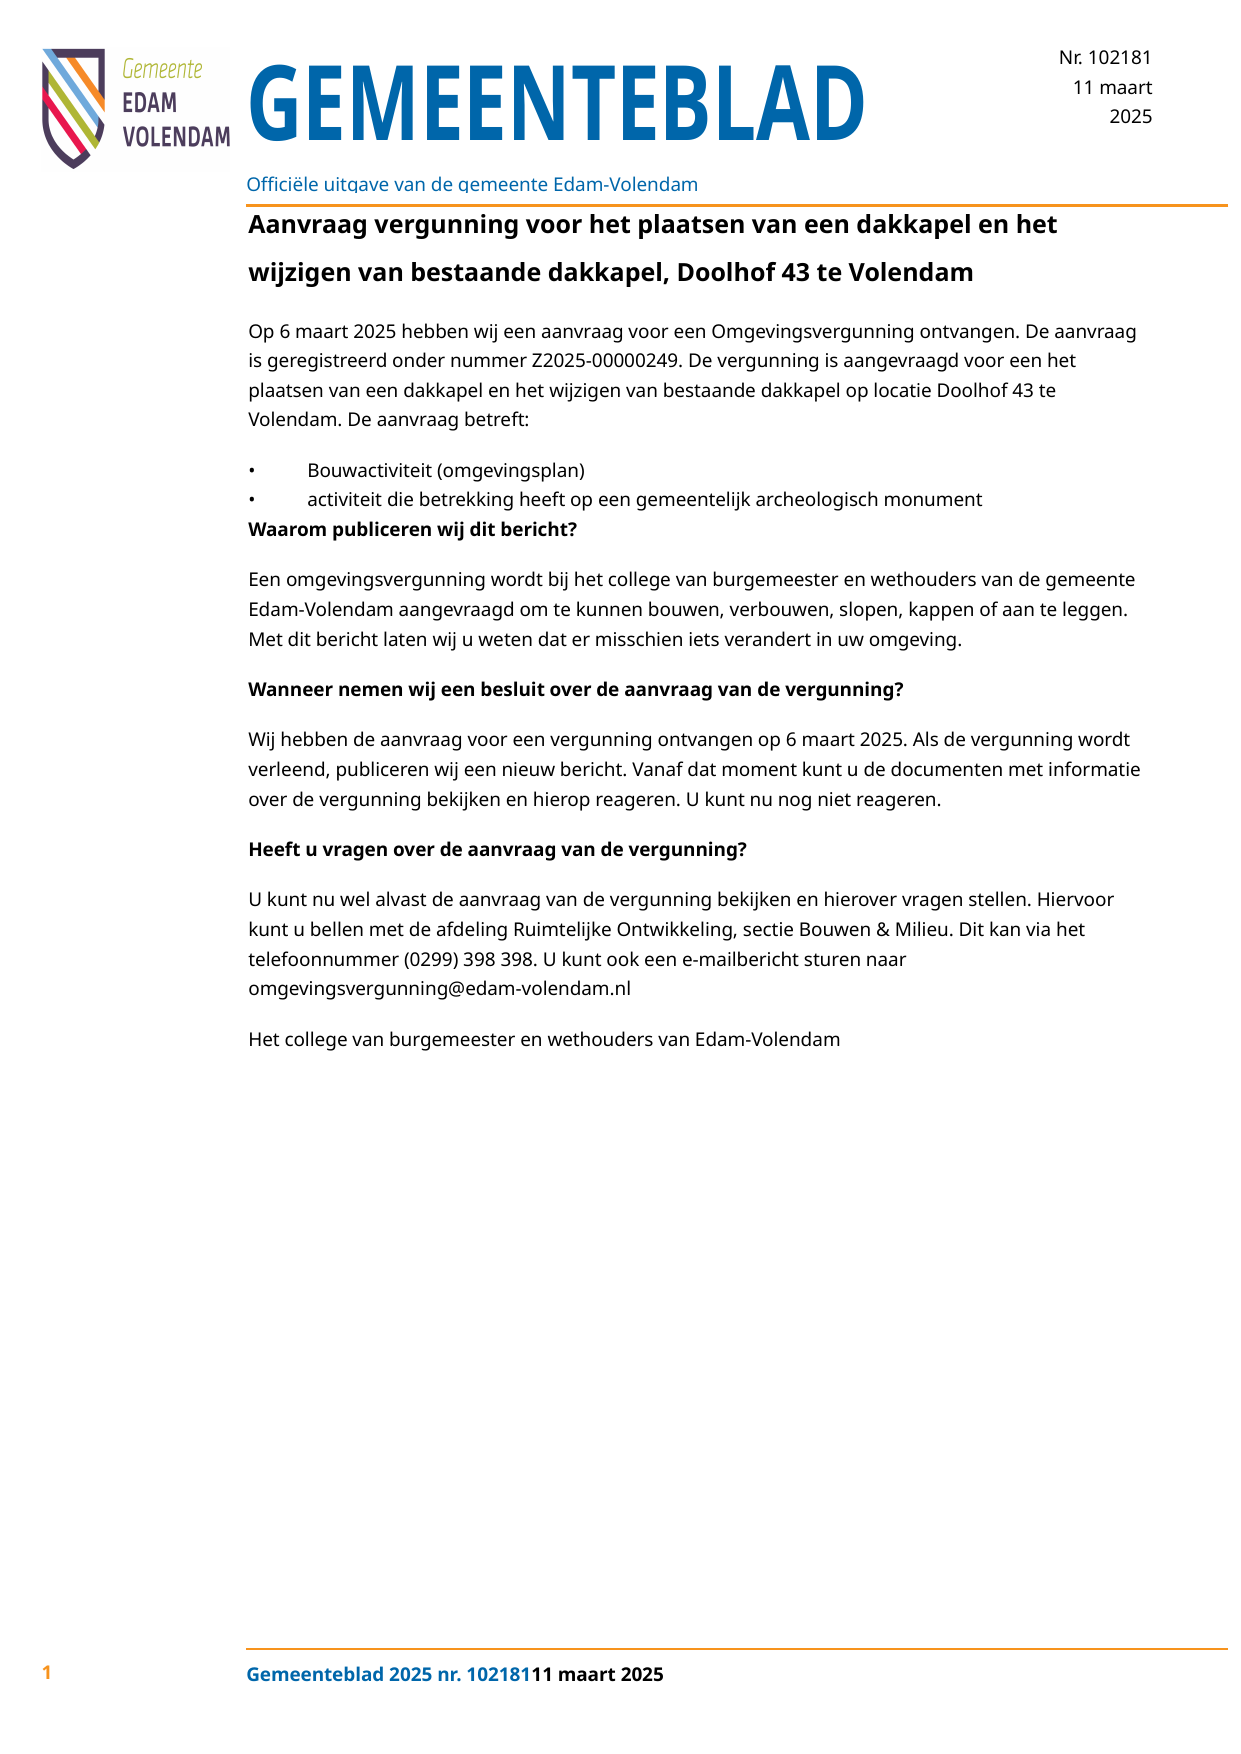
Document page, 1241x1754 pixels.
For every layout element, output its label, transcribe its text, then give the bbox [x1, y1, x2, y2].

list activiteit die betrekking heeft op een gemeentelijk archeologisch monument [248, 487, 1152, 512]
list Bouwactiviteit (omgevingsplan) [248, 457, 1152, 483]
text Heeft u vragen over de aanvraag van de vergunning? [248, 836, 1152, 862]
text Wij hebben de aanvraag voor een vergunning ontvangen op 6 maart 2025. Als de vergunning wordt verleend, publiceren wij een nieuw bericht. Vanaf dat moment kunt u de documenten met informatie over de vergunning bekijken en hierop reageren. U kunt nu nog niet reageren. [248, 727, 1152, 812]
text Waarom publiceren wij dit bericht? [248, 516, 1152, 542]
text Aanvraag vergunning voor het plaatsen van een dakkapel en het wijzigen van bestaande dakkapel, Doolhof 43 te Volendam [248, 207, 1152, 288]
text Wanneer nemen wij een besluit over de aanvraag van de vergunning? [248, 676, 1152, 702]
picture [41, 47, 231, 172]
text Een omgevingsvergunning wordt bij het college van burgemeester en wethouders van de gemeente Edam-Volendam aangevraagd om te kunnen bouwen, verbouwen, slopen, kappen of aan te leggen. Met dit bericht laten wij u weten dat er misschien iets verandert in uw omgeving. [248, 567, 1152, 652]
text U kunt nu wel alvast de aanvraag van de vergunning bekijken en hierover vragen stellen. Hiervoor kunt u bellen met de afdeling Ruimtelijke Ontwikkeling, sectie Bouwen & Milieu. Dit kan via het telefoonnummer (0299) 398 398. U kunt ook een e-mailbericht sturen naar omgevingsvergunning@edam-volendam.nl [248, 887, 1152, 1001]
text Het college van burgemeester en wethouders van Edam-Volendam [248, 1026, 1152, 1052]
text Op 6 maart 2025 hebben wij een aanvraag voor een Omgevingsvergunning ontvangen. De aanvraag is geregistreerd onder nummer Z2025-00000249. De vergunning is aangevraagd voor een het plaatsen van een dakkapel en het wijzigen van bestaande dakkapel op locatie Doolhof 43 te Volendam. De aanvraag betreft: [248, 318, 1152, 432]
